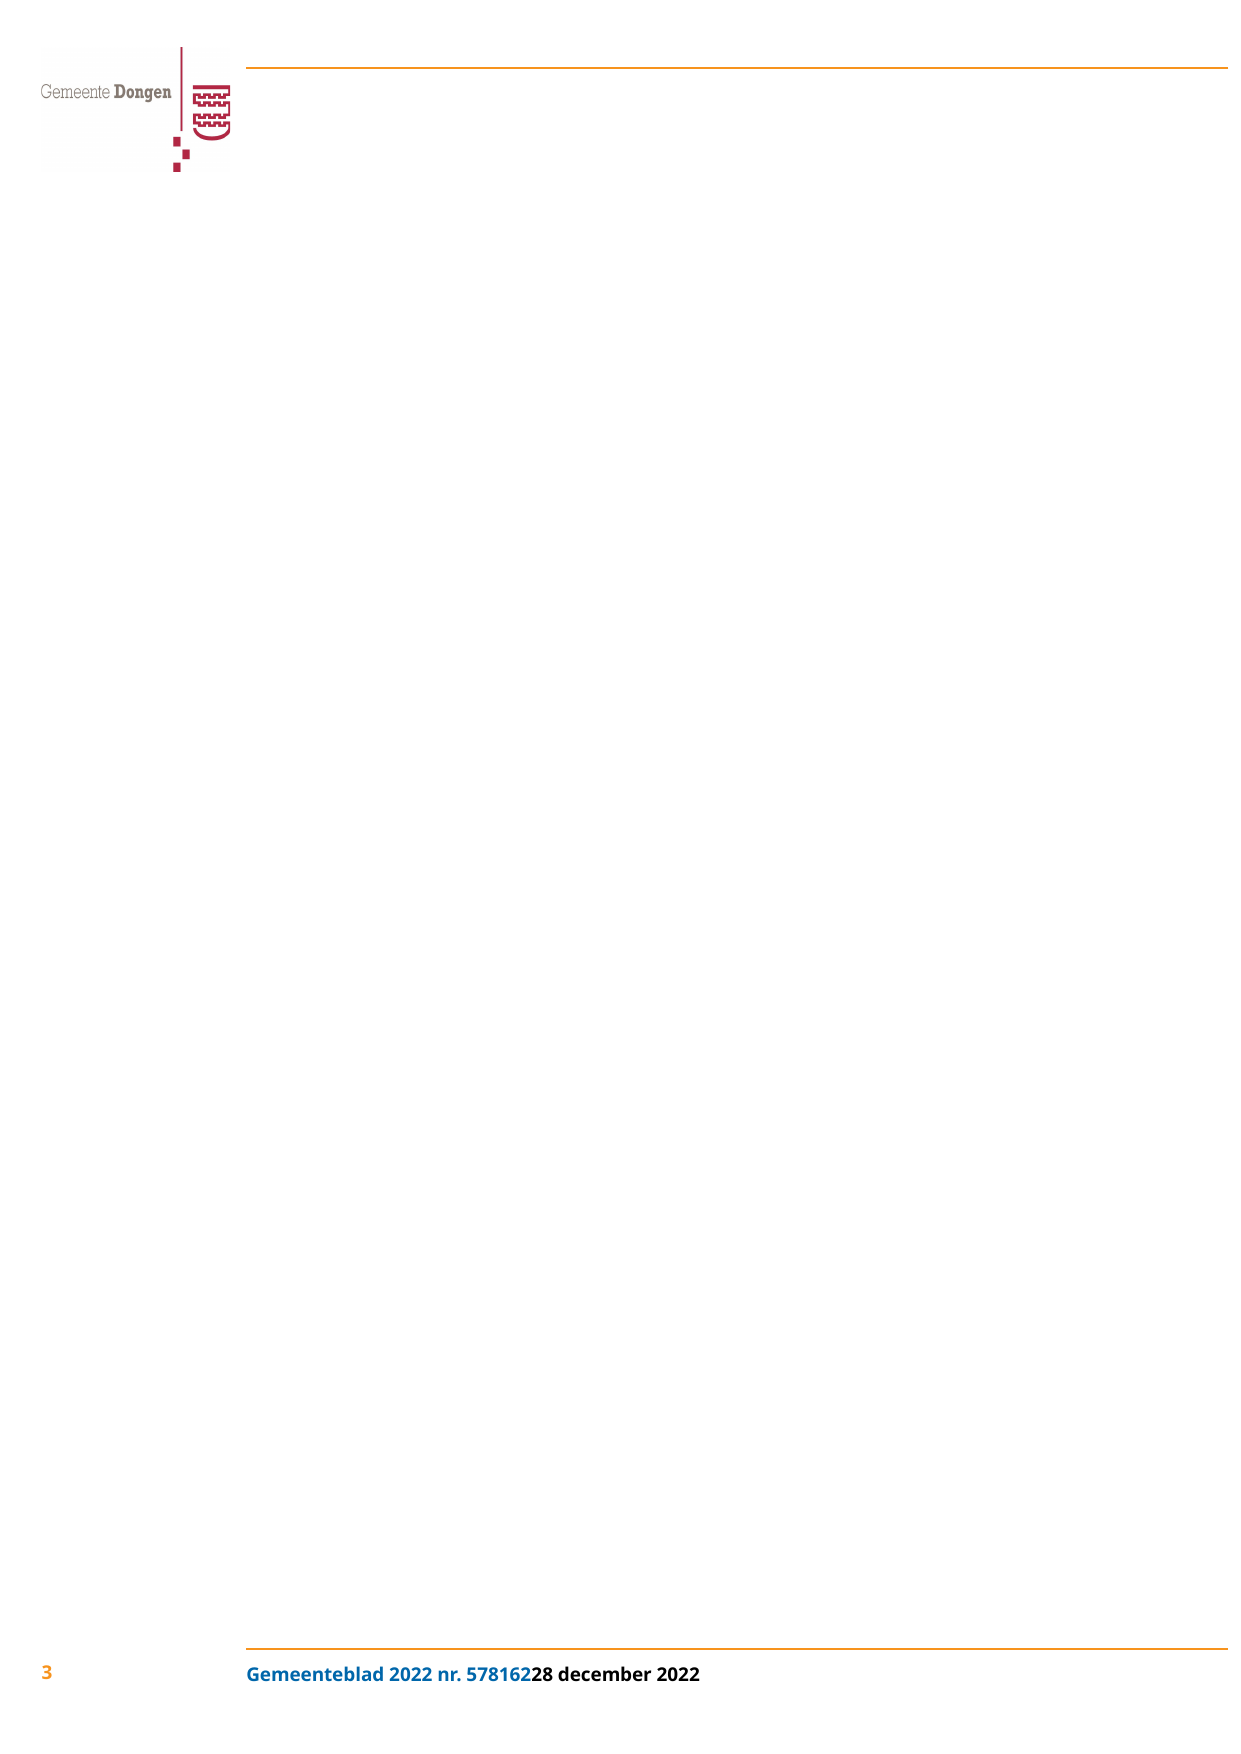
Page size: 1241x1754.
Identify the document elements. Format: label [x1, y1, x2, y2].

picture [41, 47, 231, 172]
